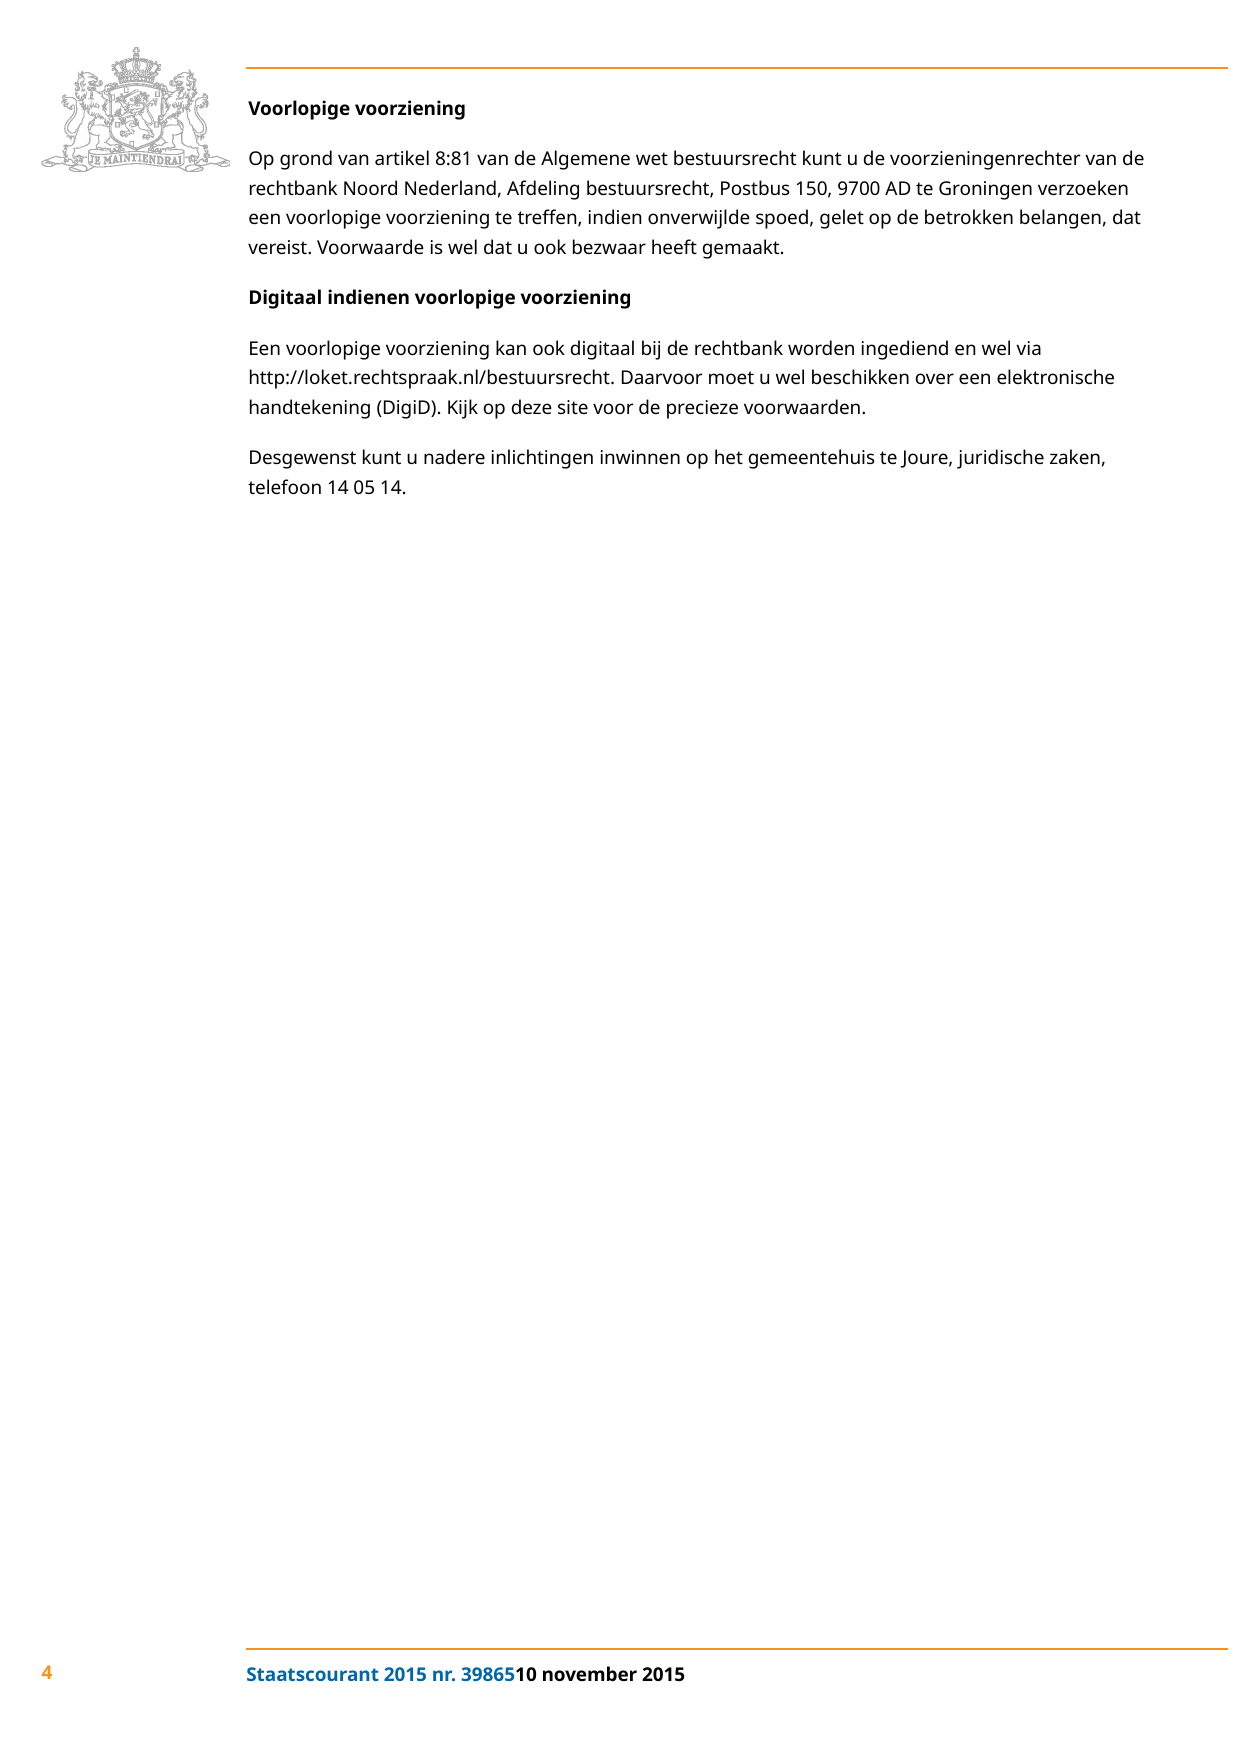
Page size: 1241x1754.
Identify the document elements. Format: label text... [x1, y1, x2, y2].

picture [41, 47, 231, 172]
text Een voorlopige voorziening kan ook digitaal bij de rechtbank worden ingediend en wel via http://loket.rechtspraak.nl/bestuursrecht. Daarvoor moet u wel beschikken over een elektronische handtekening (DigiD). Kijk op deze site voor de precieze voorwaarden. [248, 335, 1152, 420]
text Desgewenst kunt u nadere inlichtingen inwinnen op het gemeentehuis te Joure, juridische zaken, telefoon 14 05 14. [248, 444, 1152, 500]
text Op grond van artikel 8:81 van de Algemene wet bestuursrecht kunt u de voorzieningenrechter van de rechtbank Noord Nederland, Afdeling bestuursrecht, Postbus 150, 9700 AD te Groningen verzoeken een voorlopige voorziening te treffen, indien onverwijlde spoed, gelet op de betrokken belangen, dat vereist. Voorwaarde is wel dat u ook bezwaar heeft gemaakt. [248, 145, 1152, 260]
text Digitaal indienen voorlopige voorziening [248, 284, 1152, 310]
text Voorlopige voorziening [248, 95, 1152, 121]
